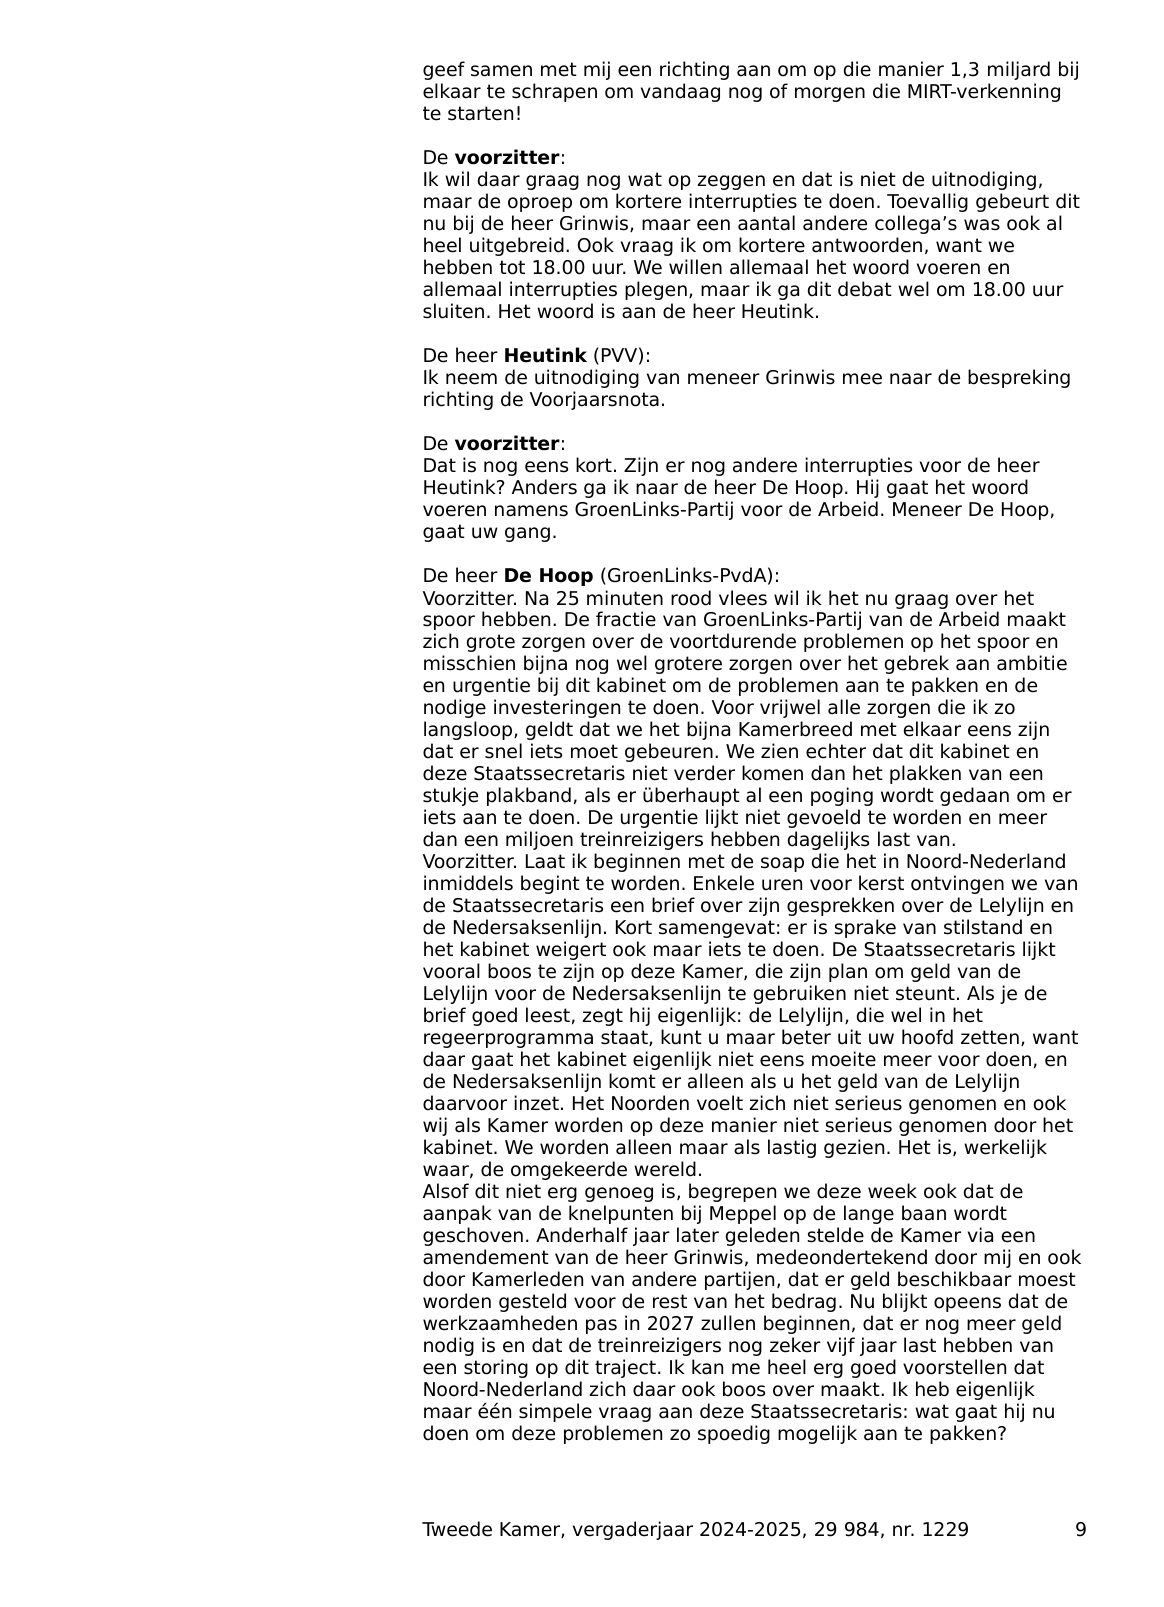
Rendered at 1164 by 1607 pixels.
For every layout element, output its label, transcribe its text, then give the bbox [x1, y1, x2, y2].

text De voorzitter: [422, 433, 1087, 455]
text Voorzitter. Na 25 minuten rood vlees wil ik het nu graag over het spoor hebben. De fractie van GroenLinks-Partij van de Arbeid maakt zich grote zorgen over de voortdurende problemen op het spoor en misschien bijna nog wel grotere zorgen over het gebrek aan ambitie en urgentie bij dit kabinet om de problemen aan te pakken en de nodige investeringen te doen. Voor vrijwel alle zorgen die ik zo langsloop, geldt dat we het bijna Kamerbreed met elkaar eens zijn dat er snel iets moet gebeuren. We zien echter dat dit kabinet en deze Staatssecretaris niet verder komen dan het plakken van een stukje plakband, als er überhaupt al een poging wordt gedaan om er iets aan te doen. De urgentie lijkt niet gevoeld te worden en meer dan een miljoen treinreizigers hebben dagelijks last van. [422, 587, 1087, 851]
text De heer De Hoop (GroenLinks-PvdA): [422, 565, 1087, 587]
text De voorzitter: [422, 147, 1087, 169]
text Voorzitter. Laat ik beginnen met de soap die het in Noord-Nederland inmiddels begint te worden. Enkele uren voor kerst ontvingen we van de Staatssecretaris een brief over zijn gesprekken over de Lelylijn en de Nedersaksenlijn. Kort samengevat: er is sprake van stilstand en het kabinet weigert ook maar iets te doen. De Staatssecretaris lijkt vooral boos te zijn op deze Kamer, die zijn plan om geld van de Lelylijn voor de Nedersaksenlijn te gebruiken niet steunt. Als je de brief goed leest, zegt hij eigenlijk: de Lelylijn, die wel in het regeerprogramma staat, kunt u maar beter uit uw hoofd zetten, want daar gaat het kabinet eigenlijk niet eens moeite meer voor doen, en de Nedersaksenlijn komt er alleen als u het geld van de Lelylijn daarvoor inzet. Het Noorden voelt zich niet serieus genomen en ook wij als Kamer worden op deze manier niet serieus genomen door het kabinet. We worden alleen maar als lastig gezien. Het is, werkelijk waar, de omgekeerde wereld. [422, 851, 1087, 1181]
text Ik wil daar graag nog wat op zeggen en dat is niet de uitnodiging, maar de oproep om kortere interrupties te doen. Toevallig gebeurt dit nu bij de heer Grinwis, maar een aantal andere collega’s was ook al heel uitgebreid. Ook vraag ik om kortere antwoorden, want we hebben tot 18.00 uur. We willen allemaal het woord voeren en allemaal interrupties plegen, maar ik ga dit debat wel om 18.00 uur sluiten. Het woord is aan de heer Heutink. [422, 169, 1087, 323]
text Alsof dit niet erg genoeg is, begrepen we deze week ook dat de aanpak van de knelpunten bij Meppel op de lange baan wordt geschoven. Anderhalf jaar later geleden stelde de Kamer via een amendement van de heer Grinwis, medeondertekend door mij en ook door Kamerleden van andere partijen, dat er geld beschikbaar moest worden gesteld voor de rest van het bedrag. Nu blijkt opeens dat de werkzaamheden pas in 2027 zullen beginnen, dat er nog meer geld nodig is en dat de treinreizigers nog zeker vijf jaar last hebben van een storing op dit traject. Ik kan me heel erg goed voorstellen dat Noord-Nederland zich daar ook boos over maakt. Ik heb eigenlijk maar één simpele vraag aan deze Staatssecretaris: wat gaat hij nu doen om deze problemen zo spoedig mogelijk aan te pakken? [422, 1181, 1087, 1444]
text De heer Heutink (PVV): [422, 345, 1087, 367]
text geef samen met mij een richting aan om op die manier 1,3 miljard bij elkaar te schrapen om vandaag nog of morgen die MIRT-verkenning te starten! [422, 59, 1087, 125]
text Ik neem de uitnodiging van meneer Grinwis mee naar de bespreking richting de Voorjaarsnota. [422, 367, 1087, 411]
text Dat is nog eens kort. Zijn er nog andere interrupties voor de heer Heutink? Anders ga ik naar de heer De Hoop. Hij gaat het woord voeren namens GroenLinks-Partij voor de Arbeid. Meneer De Hoop, gaat uw gang. [422, 455, 1087, 543]
